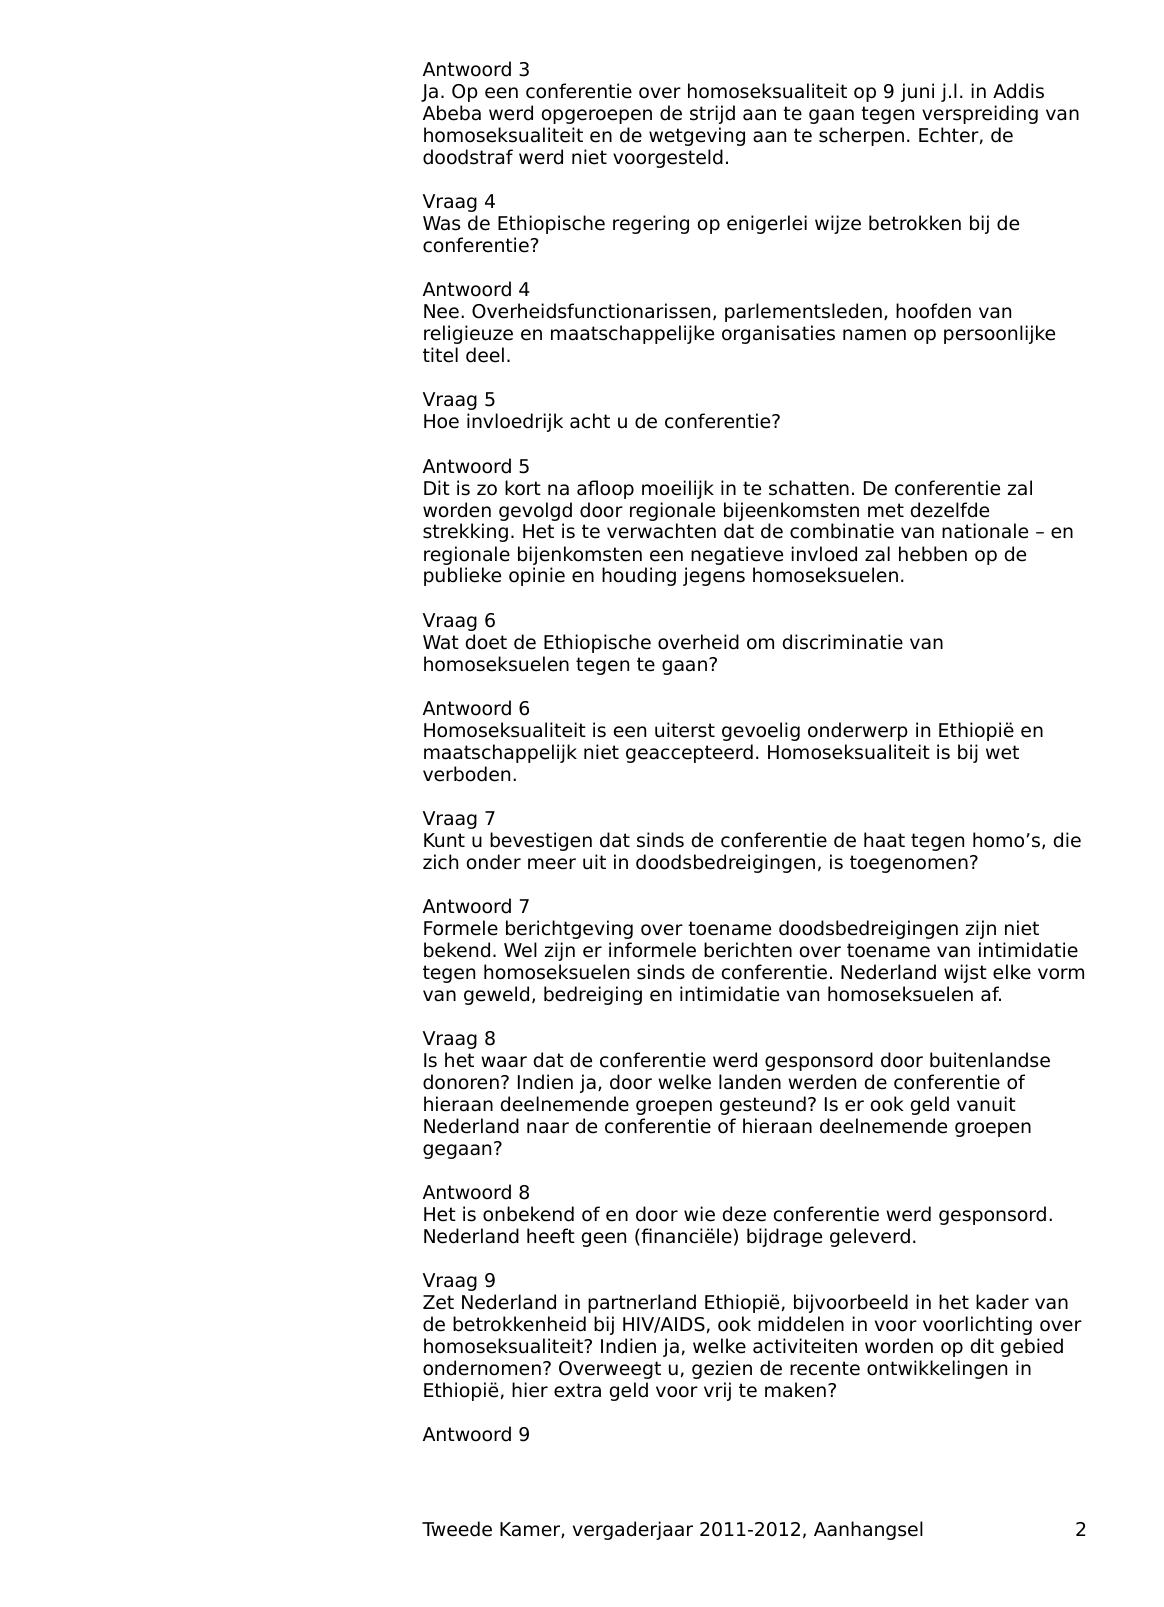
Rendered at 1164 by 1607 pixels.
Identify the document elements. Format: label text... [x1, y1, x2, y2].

text Vraag 8 [422, 1028, 1087, 1050]
text Antwoord 6 [422, 698, 1087, 720]
text Nee. Overheidsfunctionarissen, parlementsleden, hoofden van religieuze en maatschappelijke organisaties namen op persoonlijke titel deel. [422, 301, 1087, 367]
text Het is onbekend of en door wie deze conferentie werd gesponsord. Nederland heeft geen (financiële) bijdrage geleverd. [422, 1204, 1087, 1248]
text Zet Nederland in partnerland Ethiopië, bijvoorbeeld in het kader van de betrokkenheid bij HIV/AIDS, ook middelen in voor voorlichting over homoseksualiteit? Indien ja, welke activiteiten worden op dit gebied ondernomen? Overweegt u, gezien de recente ontwikkelingen in Ethiopië, hier extra geld voor vrij te maken? [422, 1292, 1087, 1402]
text Vraag 5 [422, 389, 1087, 411]
text Was de Ethiopische regering op enigerlei wijze betrokken bij de conferentie? [422, 213, 1087, 257]
text Antwoord 4 [422, 279, 1087, 301]
text Antwoord 7 [422, 896, 1087, 918]
text Vraag 6 [422, 609, 1087, 632]
text Antwoord 3 [422, 59, 1087, 81]
text Ja. Op een conferentie over homoseksualiteit op 9 juni j.l. in Addis Abeba werd opgeroepen de strijd aan te gaan tegen verspreiding van homoseksualiteit en de wetgeving aan te scherpen. Echter, de doodstraf werd niet voorgesteld. [422, 81, 1087, 169]
text Wat doet de Ethiopische overheid om discriminatie van homoseksuelen tegen te gaan? [422, 632, 1087, 676]
text Hoe invloedrijk acht u de conferentie? [422, 411, 1087, 433]
text Antwoord 9 [422, 1424, 1087, 1446]
text Vraag 9 [422, 1270, 1087, 1292]
text Formele berichtgeving over toename doodsbedreigingen zijn niet bekend. Wel zijn er informele berichten over toename van intimidatie tegen homoseksuelen sinds de conferentie. Nederland wijst elke vorm van geweld, bedreiging en intimidatie van homoseksuelen af. [422, 918, 1087, 1006]
text Vraag 7 [422, 808, 1087, 830]
text Is het waar dat de conferentie werd gesponsord door buitenlandse donoren? Indien ja, door welke landen werden de conferentie of hieraan deelnemende groepen gesteund? Is er ook geld vanuit Nederland naar de conferentie of hieraan deelnemende groepen gegaan? [422, 1050, 1087, 1160]
text Dit is zo kort na afloop moeilijk in te schatten. De conferentie zal worden gevolgd door regionale bijeenkomsten met dezelfde strekking. Het is te verwachten dat de combinatie van nationale – en regionale bijenkomsten een negatieve invloed zal hebben op de publieke opinie en houding jegens homoseksuelen. [422, 477, 1087, 587]
text Homoseksualiteit is een uiterst gevoelig onderwerp in Ethiopië en maatschappelijk niet geaccepteerd. Homoseksualiteit is bij wet verboden. [422, 720, 1087, 786]
text Antwoord 5 [422, 456, 1087, 477]
text Vraag 4 [422, 191, 1087, 213]
text Antwoord 8 [422, 1182, 1087, 1204]
text Kunt u bevestigen dat sinds de conferentie de haat tegen homo’s, die zich onder meer uit in doodsbedreigingen, is toegenomen? [422, 830, 1087, 874]
